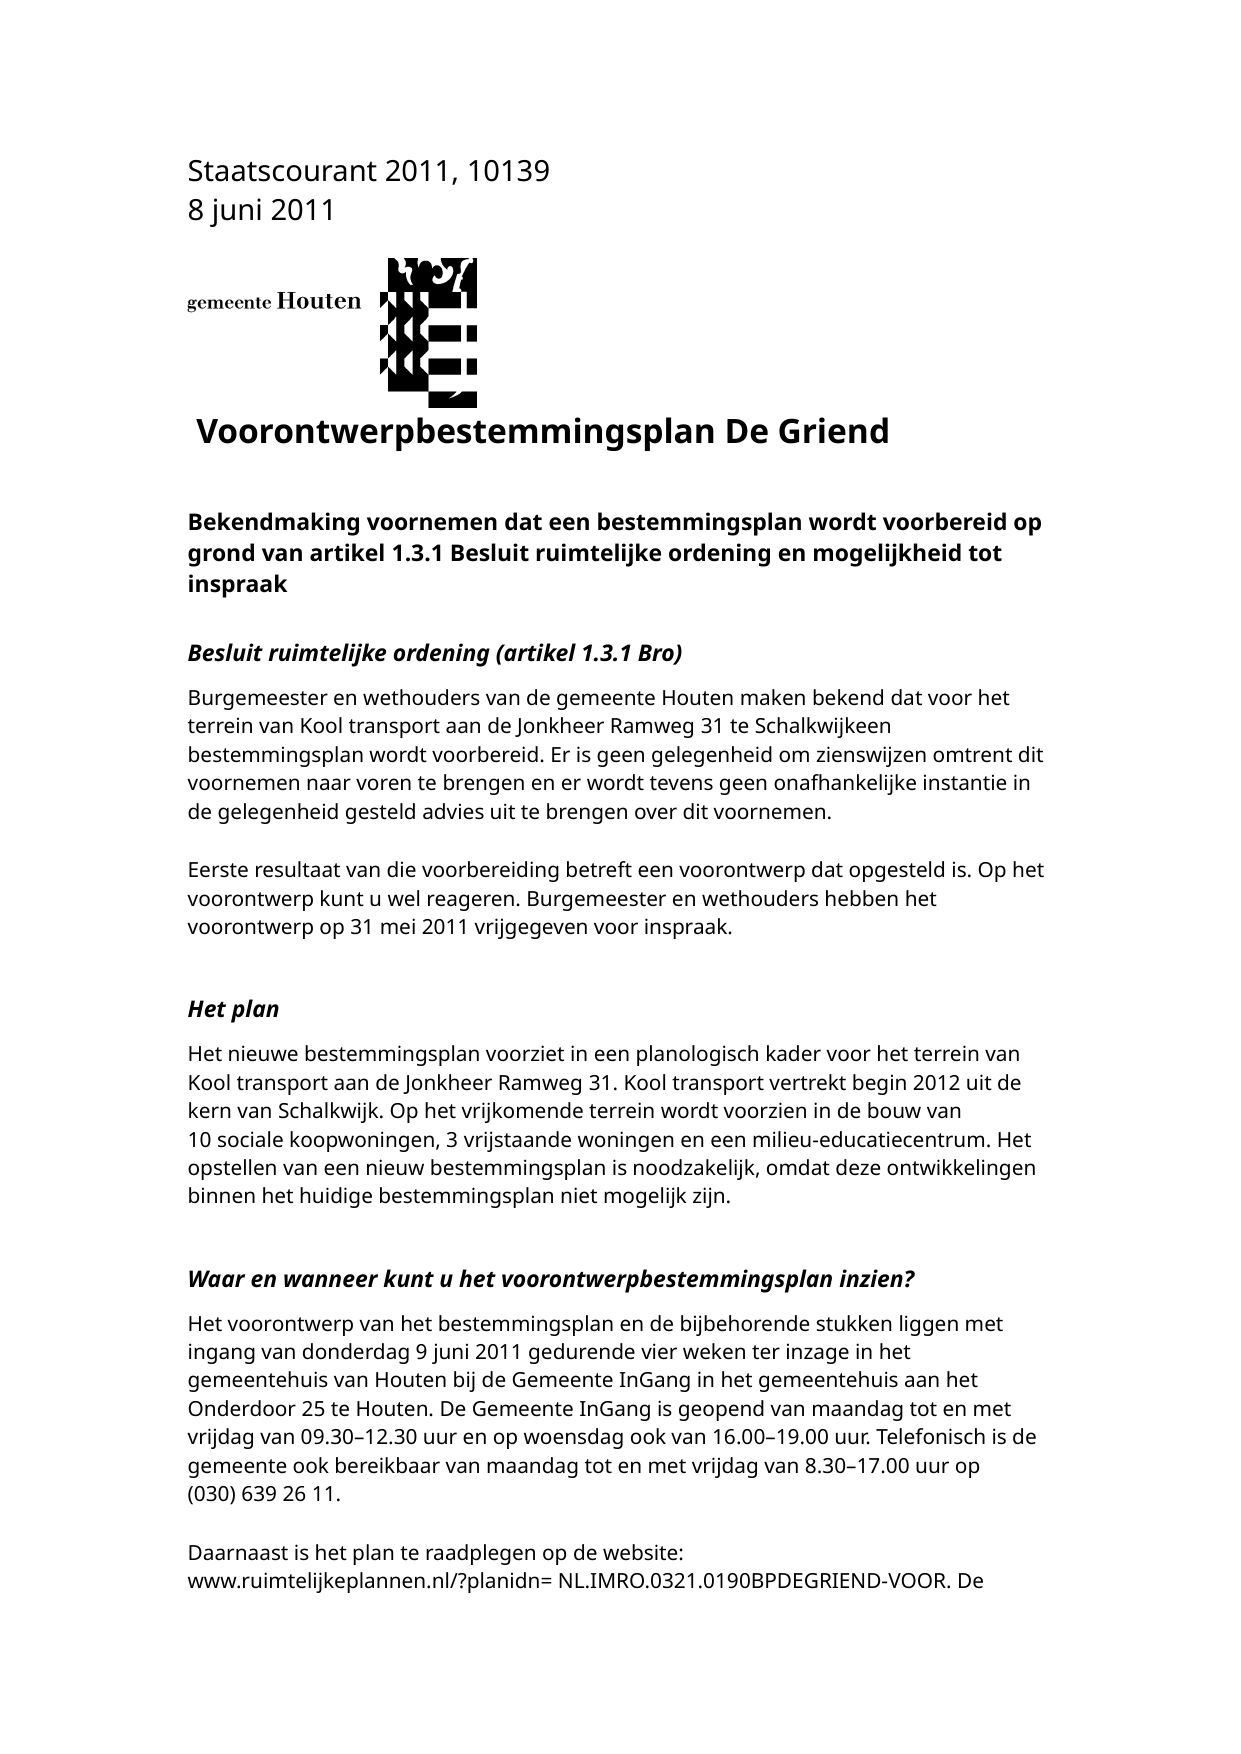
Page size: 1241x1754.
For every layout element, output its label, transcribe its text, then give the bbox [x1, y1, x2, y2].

text Het nieuwe bestemmingsplan voorziet in een planologisch kader voor het terrein van Kool transport aan de Jonkheer Ramweg 31. Kool transport vertrekt begin 2012 uit de kern van Schalkwijk. Op het vrijkomende terrein wordt voorzien in de bouw van 10 sociale koopwoningen, 3 vrijstaande woningen en een milieu-educatiecentrum. Het opstellen van een nieuw bestemmingsplan is noodzakelijk, omdat deze ontwikkelingen binnen het huidige bestemmingsplan niet mogelijk zijn. [187, 1039, 1053, 1210]
text 8 juni 2011 [187, 190, 1053, 229]
text Staatscourant 2011, 10139 [187, 150, 1053, 190]
subtitle Bekendmaking voornemen dat een bestemmingsplan wordt voorbereid op grond van artikel 1.3.1 Besluit ruimtelijke ordening en mogelijkheid tot inspraak [187, 506, 1053, 599]
picture [187, 258, 477, 408]
subtitle Voorontwerpbestemmingsplan De Griend [187, 271, 1053, 453]
text Daarnaast is het plan te raadplegen op de website: [187, 1538, 1053, 1566]
subtitle Besluit ruimtelijke ordening (artikel 1.3.1 Bro) [187, 637, 1053, 668]
text Burgemeester en wethouders van de gemeente Houten maken bekend dat voor het terrein van Kool transport aan de Jonkheer Ramweg 31 te Schalkwijkeen bestemmingsplan wordt voorbereid. Er is geen gelegenheid om zienswijzen omtrent dit voornemen naar voren te brengen en er wordt tevens geen onafhankelijke instantie in de gelegenheid gesteld advies uit te brengen over dit voornemen. [187, 683, 1053, 825]
subtitle Waar en wanneer kunt u het voorontwerpbestemmingsplan inzien? [187, 1262, 1053, 1294]
text www.ruimtelijkeplannen.nl/?planidn= NL.IMRO.0321.0190BPDEGRIEND-VOOR. De [187, 1566, 1053, 1595]
subtitle Het plan [187, 993, 1053, 1024]
text Het voorontwerp van het bestemmingsplan en de bijbehorende stukken liggen met ingang van donderdag 9 juni 2011 gedurende vier weken ter inzage in het gemeentehuis van Houten bij de Gemeente InGang in het gemeentehuis aan het Onderdoor 25 te Houten. De Gemeente InGang is geopend van maandag tot en met vrijdag van 09.30–12.30 uur en op woensdag ook van 16.00–19.00 uur. Telefonisch is de gemeente ook bereikbaar van maandag tot en met vrijdag van 8.30–17.00 uur op (030) 639 26 11. [187, 1309, 1053, 1508]
text Eerste resultaat van die voorbereiding betreft een voorontwerp dat opgesteld is. Op het voorontwerp kunt u wel reageren. Burgemeester en wethouders hebben het voorontwerp op 31 mei 2011 vrijgegeven voor inspraak. [187, 855, 1053, 941]
